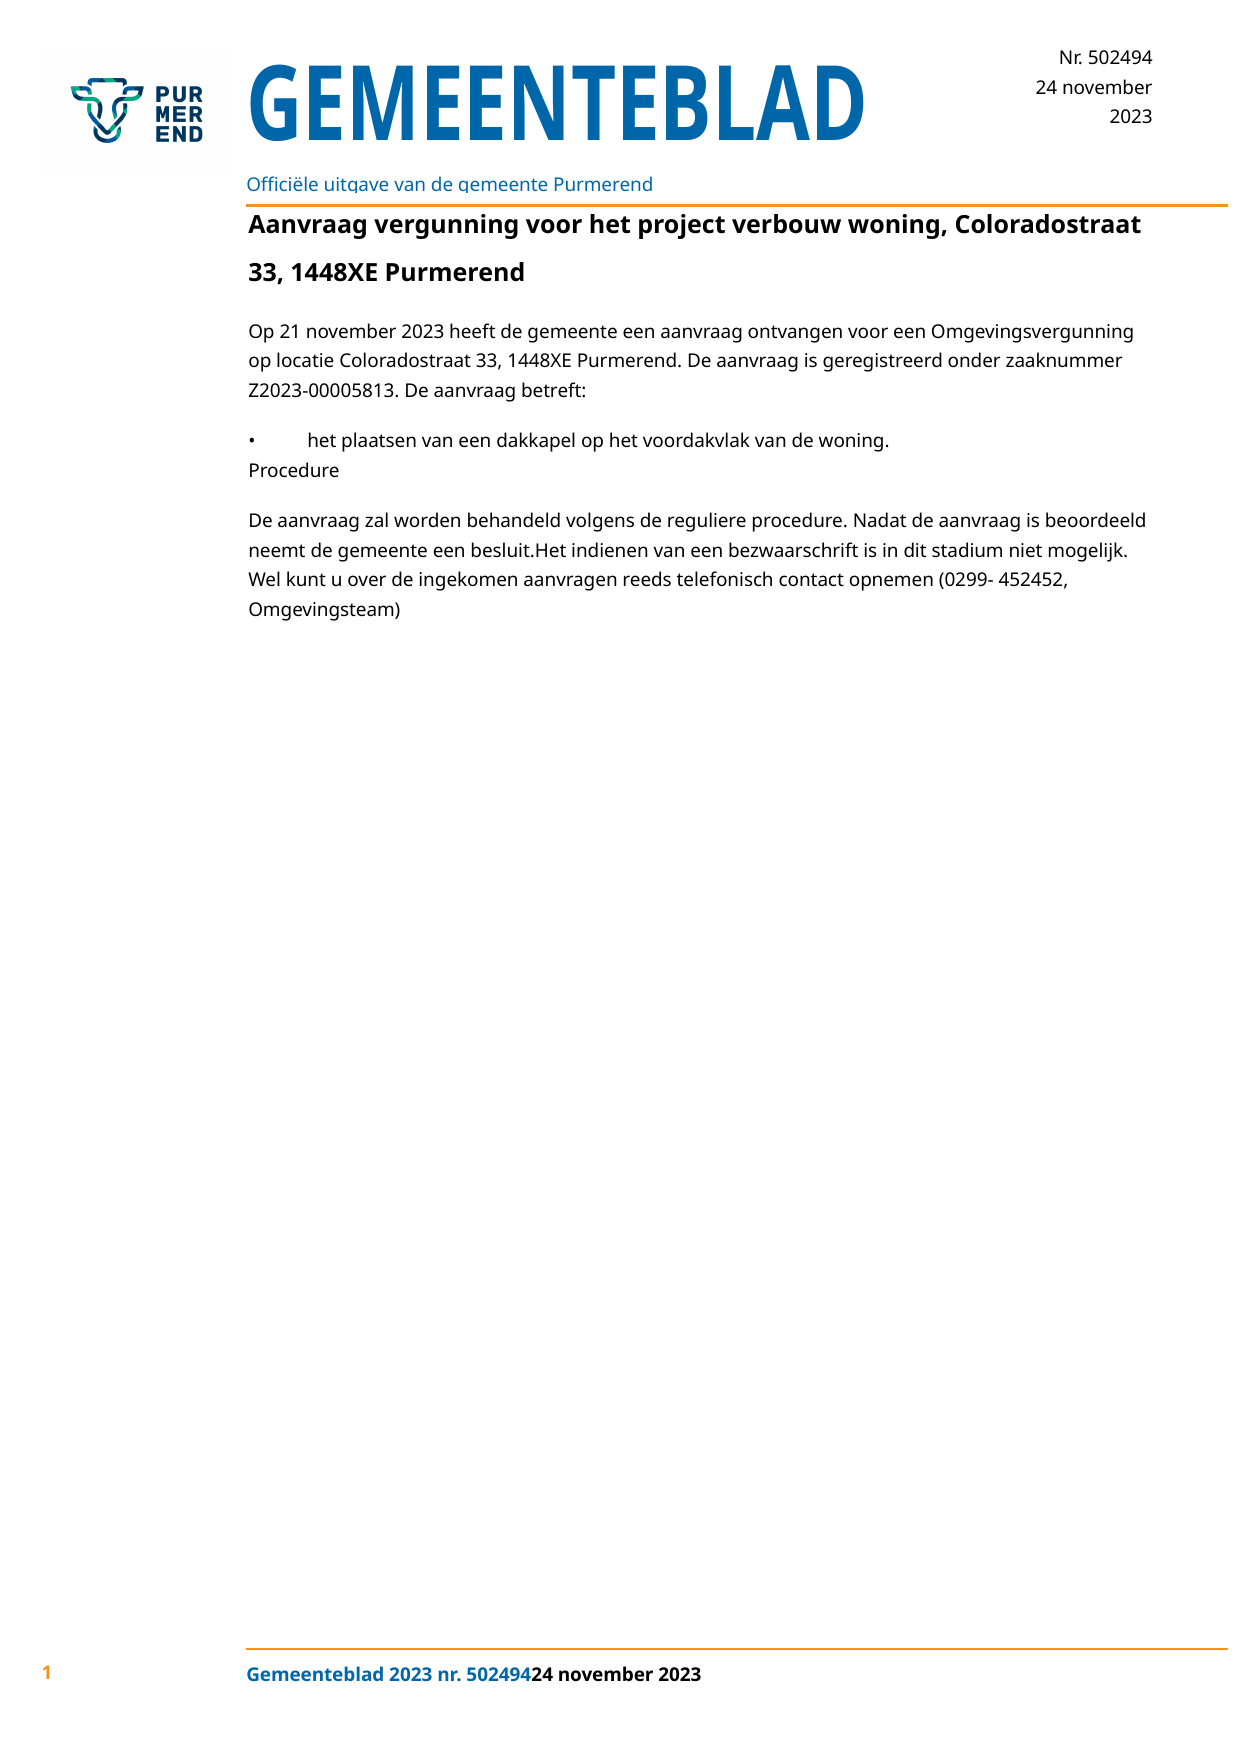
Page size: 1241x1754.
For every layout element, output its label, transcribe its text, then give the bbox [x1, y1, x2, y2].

text De aanvraag zal worden behandeld volgens de reguliere procedure. Nadat de aanvraag is beoordeeld neemt de gemeente een besluit.Het indienen van een bezwaarschrift is in dit stadium niet mogelijk. Wel kunt u over de ingekomen aanvragen reeds telefonisch contact opnemen (0299- 452452, Omgevingsteam) [248, 507, 1152, 622]
text Procedure [248, 457, 1152, 483]
picture [41, 47, 231, 172]
text Op 21 november 2023 heeft de gemeente een aanvraag ontvangen voor een Omgevingsvergunning op locatie Coloradostraat 33, 1448XE Purmerend. De aanvraag is geregistreerd onder zaaknummer Z2023-00005813. De aanvraag betreft: [248, 318, 1152, 403]
list het plaatsen van een dakkapel op het voordakvlak van de woning. [248, 427, 1152, 453]
text Aanvraag vergunning voor het project verbouw woning, Coloradostraat 33, 1448XE Purmerend [248, 207, 1152, 288]
